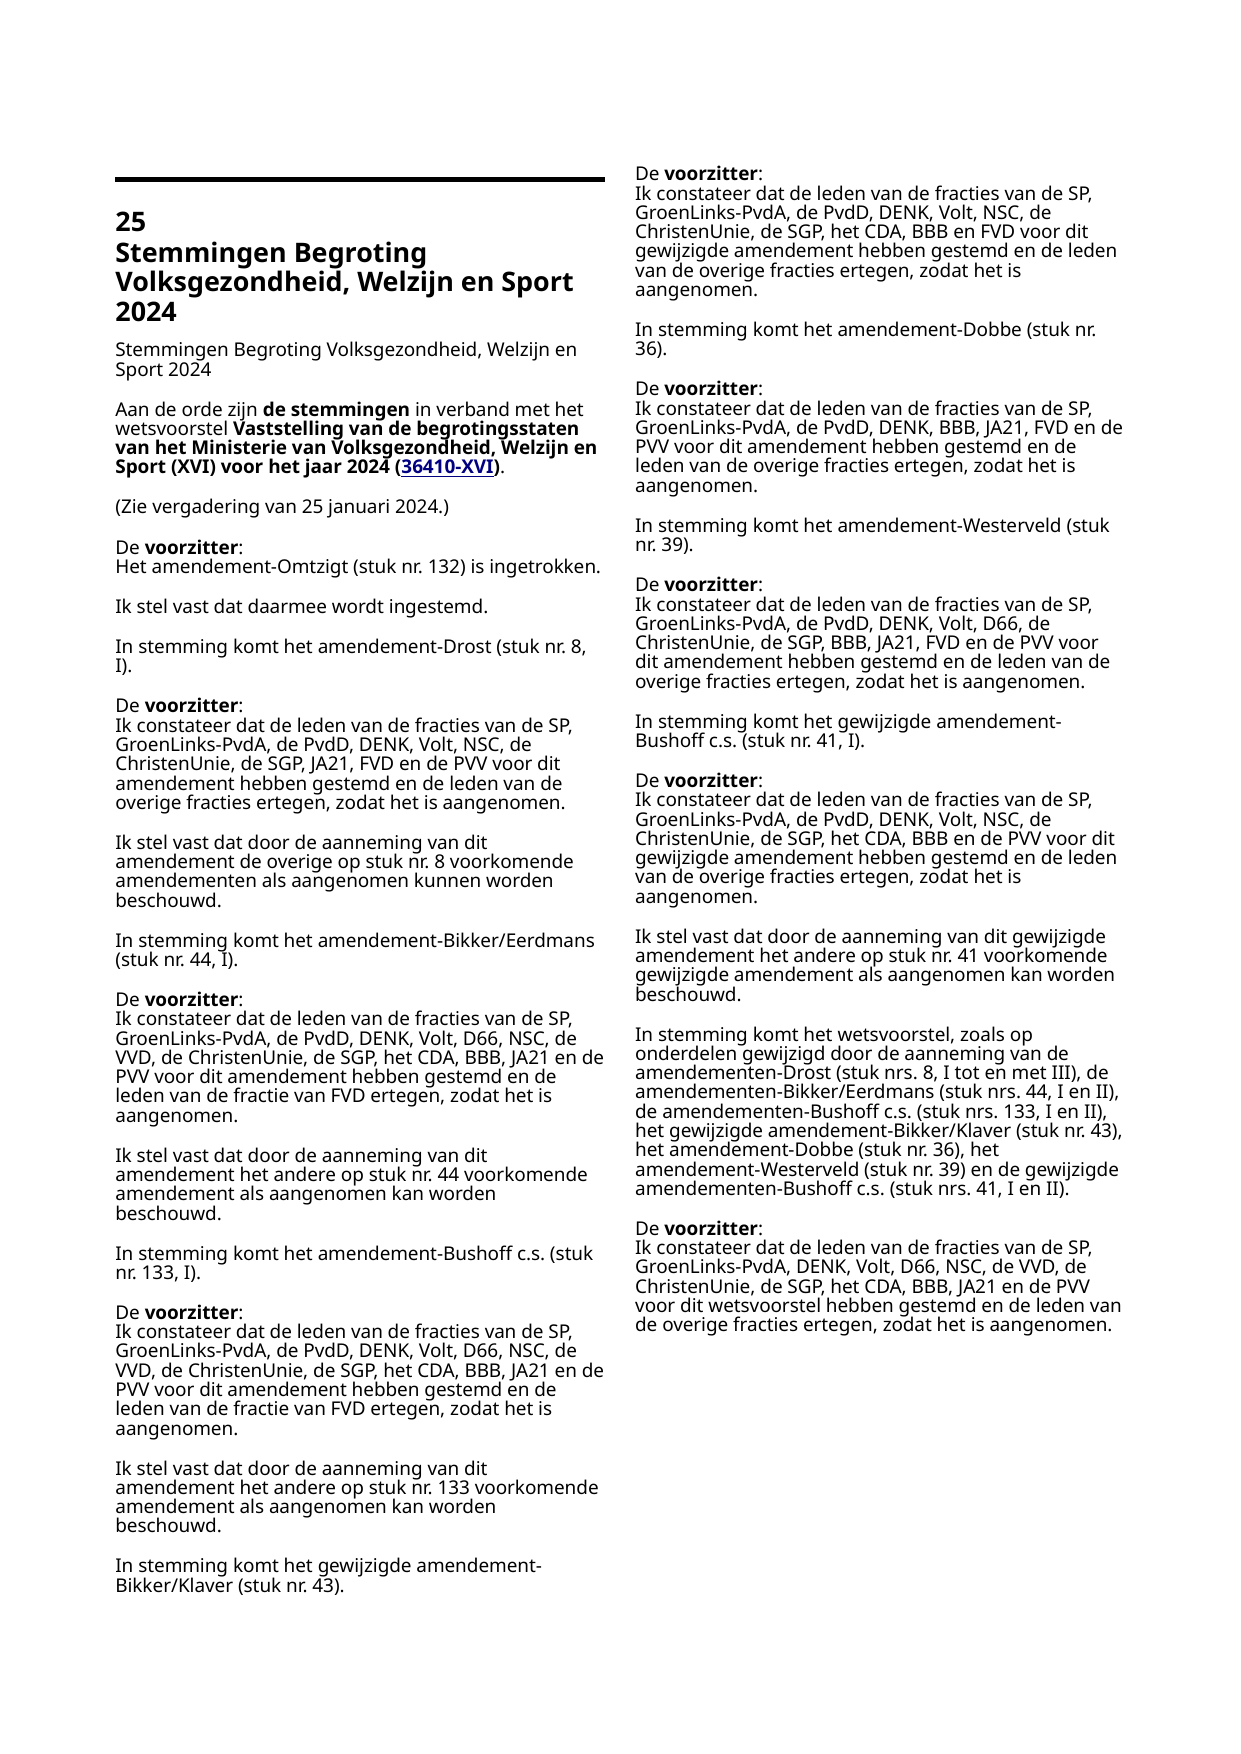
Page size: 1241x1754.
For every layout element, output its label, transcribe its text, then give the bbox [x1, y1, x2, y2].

text Ik constateer dat de leden van de fracties van de SP, GroenLinks-PvdA, de PvdD, DENK, BBB, JA21, FVD en de PVV voor dit amendement hebben gestemd en de leden van de overige fracties ertegen, zodat het is aangenomen. [635, 400, 1125, 496]
text De voorzitter: [115, 697, 605, 717]
text Het amendement-Omtzigt (stuk nr. 132) is ingetrokken. [115, 558, 605, 577]
text Ik constateer dat de leden van de fracties van de SP, GroenLinks-PvdA, de PvdD, DENK, Volt, NSC, de ChristenUnie, de SGP, het CDA, BBB en FVD voor dit gewijzigde amendement hebben gestemd en de leden van de overige fracties ertegen, zodat het is aangenomen. [635, 184, 1125, 300]
text De voorzitter: [635, 576, 1125, 596]
text De voorzitter: [115, 539, 605, 558]
text In stemming komt het amendement-Bushoff c.s. (stuk nr. 133, I). [115, 1244, 605, 1283]
text (Zie vergadering van 25 januari 2024.) [115, 498, 605, 518]
text Stemmingen Begroting Volksgezondheid, Welzijn en Sport 2024 [115, 341, 605, 380]
text In stemming komt het gewijzigde amendement-Bikker/Klaver (stuk nr. 43). [115, 1557, 605, 1596]
text De voorzitter: [115, 991, 605, 1010]
text Ik stel vast dat door de aanneming van dit gewijzigde amendement het andere op stuk nr. 41 voorkomende gewijzigde amendement als aangenomen kan worden beschouwd. [635, 928, 1125, 1005]
text Ik constateer dat de leden van de fracties van de SP, GroenLinks-PvdA, DENK, Volt, D66, NSC, de VVD, de ChristenUnie, de SGP, het CDA, BBB, JA21 en de PVV voor dit wetsvoorstel hebben gestemd en de leden van de overige fracties ertegen, zodat het is aangenomen. [635, 1239, 1125, 1336]
text In stemming komt het amendement-Dobbe (stuk nr. 36). [635, 321, 1125, 359]
text De voorzitter: [635, 380, 1125, 400]
text Aan de orde zijn de stemmingen in verband met het wetsvoorstel Vaststelling van de begrotingsstaten van het Ministerie van Volksgezondheid, Welzijn en Sport (XVI) voor het jaar 2024 (36410-XVI). [115, 401, 605, 478]
text Stemmingen Begroting Volksgezondheid, Welzijn en Sport 2024 [115, 239, 605, 341]
text Ik stel vast dat door de aanneming van dit amendement het andere op stuk nr. 44 voorkomende amendement als aangenomen kan worden beschouwd. [115, 1147, 605, 1224]
text De voorzitter: [635, 1220, 1125, 1239]
text In stemming komt het amendement-Drost (stuk nr. 8, I). [115, 638, 605, 677]
text De voorzitter: [635, 772, 1125, 791]
text In stemming komt het amendement-Westerveld (stuk nr. 39). [635, 517, 1125, 555]
text In stemming komt het amendement-Bikker/Eerdmans (stuk nr. 44, I). [115, 932, 605, 970]
text Ik constateer dat de leden van de fracties van de SP, GroenLinks-PvdA, de PvdD, DENK, Volt, D66, NSC, de VVD, de ChristenUnie, de SGP, het CDA, BBB, JA21 en de PVV voor dit amendement hebben gestemd en de leden van de fractie van FVD ertegen, zodat het is aangenomen. [115, 1323, 605, 1439]
text Ik constateer dat de leden van de fracties van de SP, GroenLinks-PvdA, de PvdD, DENK, Volt, D66, NSC, de VVD, de ChristenUnie, de SGP, het CDA, BBB, JA21 en de PVV voor dit amendement hebben gestemd en de leden van de fractie van FVD ertegen, zodat het is aangenomen. [115, 1010, 605, 1126]
text In stemming komt het gewijzigde amendement-Bushoff c.s. (stuk nr. 41, I). [635, 713, 1125, 751]
text Ik stel vast dat daarmee wordt ingestemd. [115, 598, 605, 617]
text Ik constateer dat de leden van de fracties van de SP, GroenLinks-PvdA, de PvdD, DENK, Volt, D66, de ChristenUnie, de SGP, BBB, JA21, FVD en de PVV voor dit amendement hebben gestemd en de leden van de overige fracties ertegen, zodat het is aangenomen. [635, 596, 1125, 692]
text Ik constateer dat de leden van de fracties van de SP, GroenLinks-PvdA, de PvdD, DENK, Volt, NSC, de ChristenUnie, de SGP, JA21, FVD en de PVV voor dit amendement hebben gestemd en de leden van de overige fracties ertegen, zodat het is aangenomen. [115, 717, 605, 813]
text 25 [115, 203, 605, 239]
text De voorzitter: [635, 165, 1125, 184]
text In stemming komt het wetsvoorstel, zoals op onderdelen gewijzigd door de aanneming van de amendementen-Drost (stuk nrs. 8, I tot en met III), de amendementen-Bikker/Eerdmans (stuk nrs. 44, I en II), de amendementen-Bushoff c.s. (stuk nrs. 133, I en II), het gewijzigde amendement-Bikker/Klaver (stuk nr. 43), het amendement-Dobbe (stuk nr. 36), het amendement-Westerveld (stuk nr. 39) en de gewijzigde amendementen-Bushoff c.s. (stuk nrs. 41, I en II). [635, 1026, 1125, 1199]
text De voorzitter: [115, 1304, 605, 1323]
text Ik stel vast dat door de aanneming van dit amendement de overige op stuk nr. 8 voorkomende amendementen als aangenomen kunnen worden beschouwd. [115, 834, 605, 911]
text Ik stel vast dat door de aanneming van dit amendement het andere op stuk nr. 133 voorkomende amendement als aangenomen kan worden beschouwd. [115, 1459, 605, 1537]
text Ik constateer dat de leden van de fracties van de SP, GroenLinks-PvdA, de PvdD, DENK, Volt, NSC, de ChristenUnie, de SGP, het CDA, BBB en de PVV voor dit gewijzigde amendement hebben gestemd en de leden van de overige fracties ertegen, zodat het is aangenomen. [635, 791, 1125, 907]
